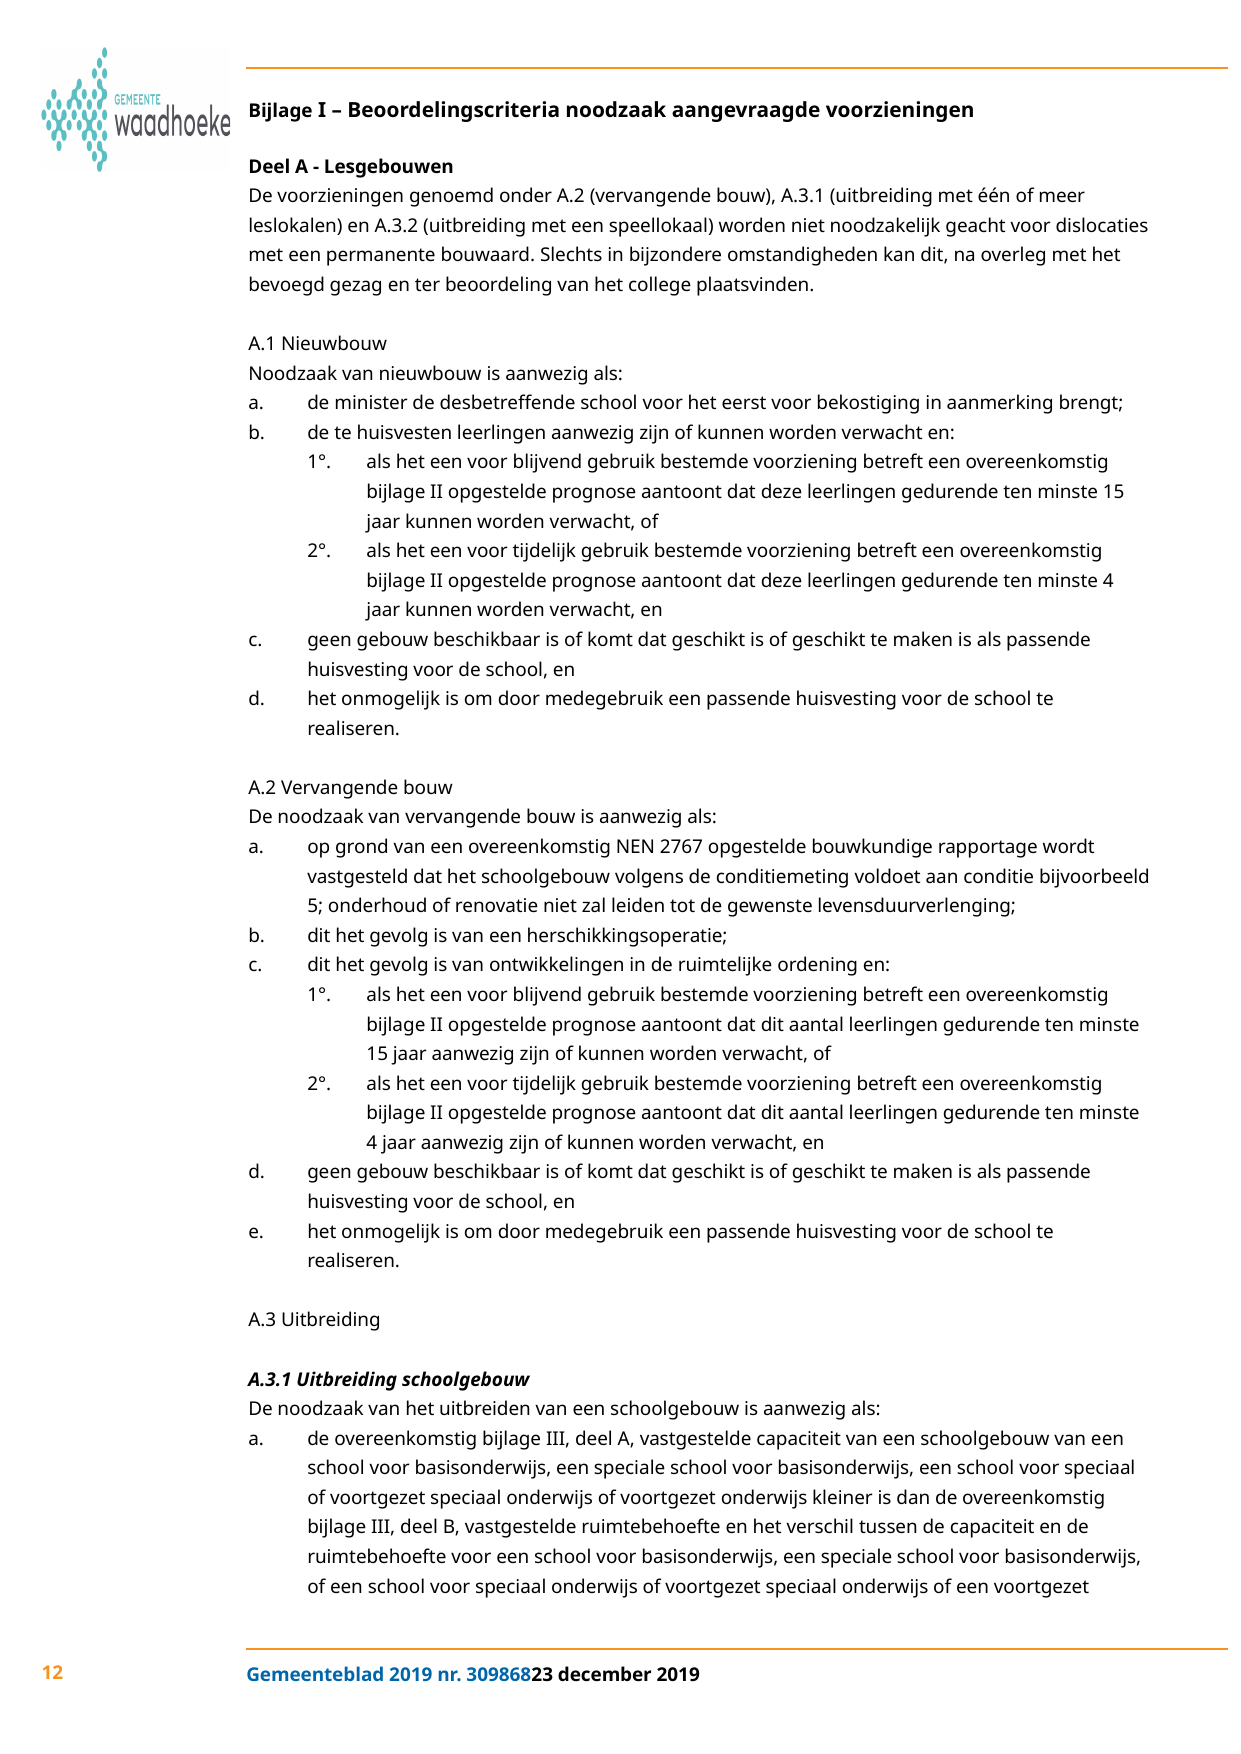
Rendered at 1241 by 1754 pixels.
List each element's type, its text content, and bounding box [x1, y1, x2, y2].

list als het een voor tijdelijk gebruik bestemde voorziening betreft een overeenkomstig bijlage II opgestelde prognose aantoont dat dit aantal leerlingen gedurende ten minste 4 jaar aanwezig zijn of kunnen worden verwacht, en [307, 1070, 1152, 1155]
list het onmogelijk is om door medegebruik een passende huisvesting voor de school te realiseren. [248, 685, 1152, 741]
text De voorzieningen genoemd onder A.2 (vervangende bouw), A.3.1 (uitbreiding met één of meer leslokalen) en A.3.2 (uitbreiding met een speellokaal) worden niet noodzakelijk geacht voor dislocaties met een permanente bouwaard. Slechts in bijzondere omstandigheden kan dit, na overleg met het bevoegd gezag en ter beoordeling van het college plaatsvinden. [248, 182, 1152, 297]
list geen gebouw beschikbaar is of komt dat geschikt is of geschikt te maken is als passende huisvesting voor de school, en [248, 626, 1152, 682]
list dit het gevolg is van een herschikkingsoperatie; [248, 922, 1152, 948]
list als het een voor tijdelijk gebruik bestemde voorziening betreft een overeenkomstig bijlage II opgestelde prognose aantoont dat deze leerlingen gedurende ten minste 4 jaar kunnen worden verwacht, en [307, 537, 1152, 622]
text A.2 Vervangende bouw [248, 774, 1152, 800]
text Deel A - Lesgebouwen [248, 153, 1152, 179]
text A.3 Uitbreiding [248, 1307, 1152, 1332]
list als het een voor blijvend gebruik bestemde voorziening betreft een overeenkomstig bijlage II opgestelde prognose aantoont dat dit aantal leerlingen gedurende ten minste 15 jaar aanwezig zijn of kunnen worden verwacht, of [307, 981, 1152, 1066]
picture [41, 47, 231, 172]
text A.1 Nieuwbouw [248, 330, 1152, 356]
text De noodzaak van het uitbreiden van een schoolgebouw is aanwezig als: [248, 1395, 1152, 1421]
list geen gebouw beschikbaar is of komt dat geschikt is of geschikt te maken is als passende huisvesting voor de school, en [248, 1159, 1152, 1214]
text Noodzaak van nieuwbouw is aanwezig als: [248, 360, 1152, 386]
list dit het gevolg is van ontwikkelingen in de ruimtelijke ordening en: [248, 952, 1152, 977]
text De noodzaak van vervangende bouw is aanwezig als: [248, 804, 1152, 829]
list op grond van een overeenkomstig NEN 2767 opgestelde bouwkundige rapportage wordt vastgesteld dat het schoolgebouw volgens de conditiemeting voldoet aan conditie bijvoorbeeld 5; onderhoud of renovatie niet zal leiden tot de gewenste levensduurverlenging; [248, 833, 1152, 918]
list de minister de desbetreffende school voor het eerst voor bekostiging in aanmerking brengt; [248, 389, 1152, 415]
list de overeenkomstig bijlage III, deel A, vastgestelde capaciteit van een schoolgebouw van een school voor basisonderwijs, een speciale school voor basisonderwijs, een school voor speciaal of voortgezet speciaal onderwijs of voortgezet onderwijs kleiner is dan de overeenkomstig bijlage III, deel B, vastgestelde ruimtebehoefte en het verschil tussen de capaciteit en de ruimtebehoefte voor een school voor basisonderwijs, een speciale school voor basisonderwijs, of een school voor speciaal onderwijs of voortgezet speciaal onderwijs of een voortgezet [248, 1425, 1152, 1599]
list het onmogelijk is om door medegebruik een passende huisvesting voor de school te realiseren. [248, 1218, 1152, 1273]
text Bijlage I – Beoordelingscriteria noodzaak aangevraagde voorzieningen [248, 95, 1152, 123]
text A.3.1 Uitbreiding schoolgebouw [248, 1366, 1152, 1392]
list de te huisvesten leerlingen aanwezig zijn of kunnen worden verwacht en: [248, 419, 1152, 445]
list als het een voor blijvend gebruik bestemde voorziening betreft een overeenkomstig bijlage II opgestelde prognose aantoont dat deze leerlingen gedurende ten minste 15 jaar kunnen worden verwacht, of [307, 449, 1152, 534]
